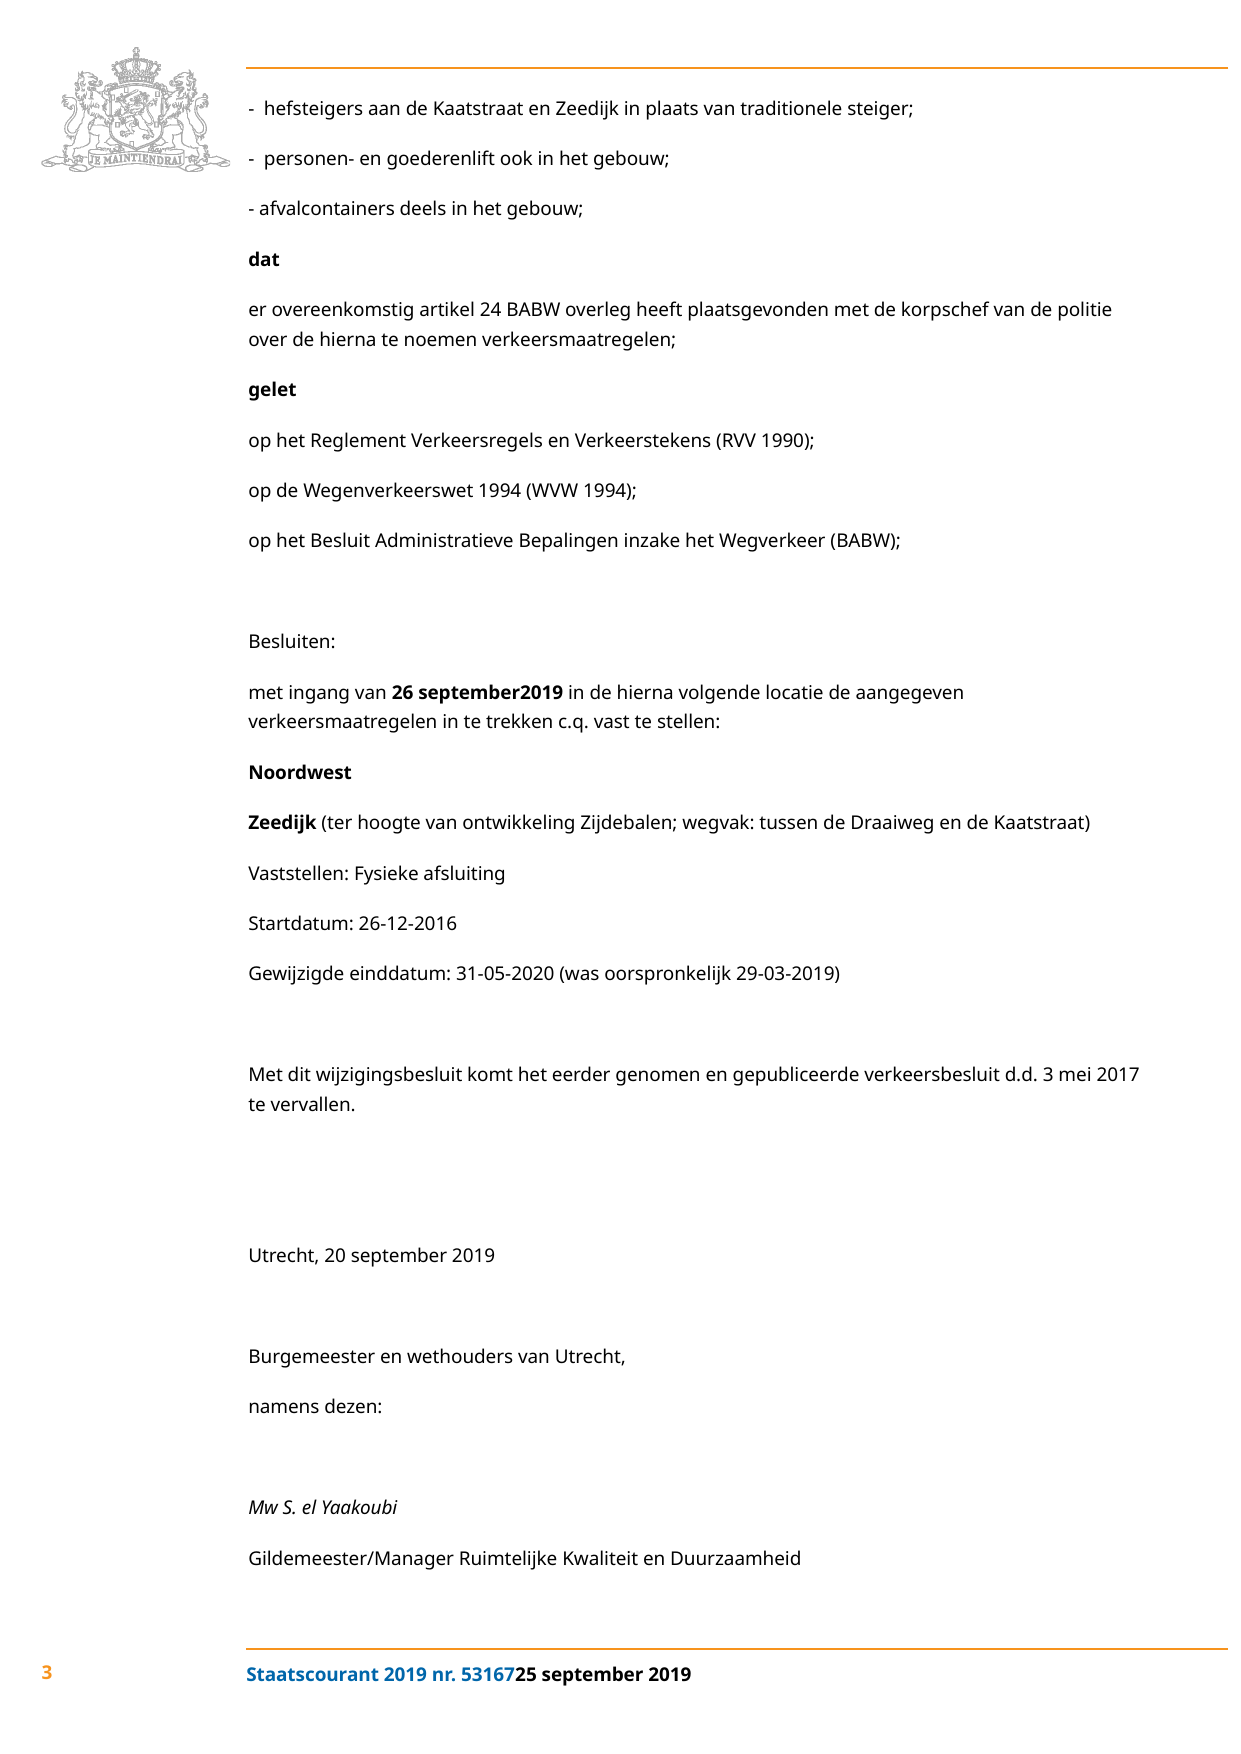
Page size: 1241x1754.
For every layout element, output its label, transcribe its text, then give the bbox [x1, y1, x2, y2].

text - personen- en goederenlift ook in het gebouw; [248, 145, 1152, 171]
text Gewijzigde einddatum: 31-05-2020 (was oorspronkelijk 29-03-2019) [248, 961, 1152, 986]
text Noordwest [248, 759, 1152, 785]
text - hefsteigers aan de Kaatstraat en Zeedijk in plaats van traditionele steiger; [248, 95, 1152, 121]
text Startdatum: 26-12-2016 [248, 910, 1152, 936]
text gelet [248, 376, 1152, 402]
text er overeenkomstig artikel 24 BABW overleg heeft plaatsgevonden met de korpschef van de politie over de hierna te noemen verkeersmaatregelen; [248, 296, 1152, 352]
text met ingang van 26 september2019 in de hierna volgende locatie de aangegeven verkeersmaatregelen in te trekken c.q. vast te stellen: [248, 679, 1152, 734]
text Mw S. el Yaakoubi [248, 1494, 1152, 1520]
text op de Wegenverkeerswet 1994 (WVW 1994); [248, 477, 1152, 503]
text op het Reglement Verkeersregels en Verkeerstekens (RVV 1990); [248, 427, 1152, 453]
text namens dezen: [248, 1393, 1152, 1419]
text Utrecht, 20 september 2019 [248, 1242, 1152, 1268]
text Burgemeester en wethouders van Utrecht, [248, 1343, 1152, 1369]
text Vaststellen: Fysieke afsluiting [248, 860, 1152, 886]
text Met dit wijzigingsbesluit komt het eerder genomen en gepubliceerde verkeersbesluit d.d. 3 mei 2017 te vervallen. [248, 1061, 1152, 1117]
text Besluiten: [248, 628, 1152, 654]
text dat [248, 246, 1152, 272]
picture [41, 47, 231, 172]
text op het Besluit Administratieve Bepalingen inzake het Wegverkeer (BABW); [248, 528, 1152, 553]
text - afvalcontainers deels in het gebouw; [248, 196, 1152, 221]
text Gildemeester/Manager Ruimtelijke Kwaliteit en Duurzaamheid [248, 1545, 1152, 1571]
text Zeedijk (ter hoogte van ontwikkeling Zijdebalen; wegvak: tussen de Draaiweg en de Kaatstraat) [248, 809, 1152, 835]
